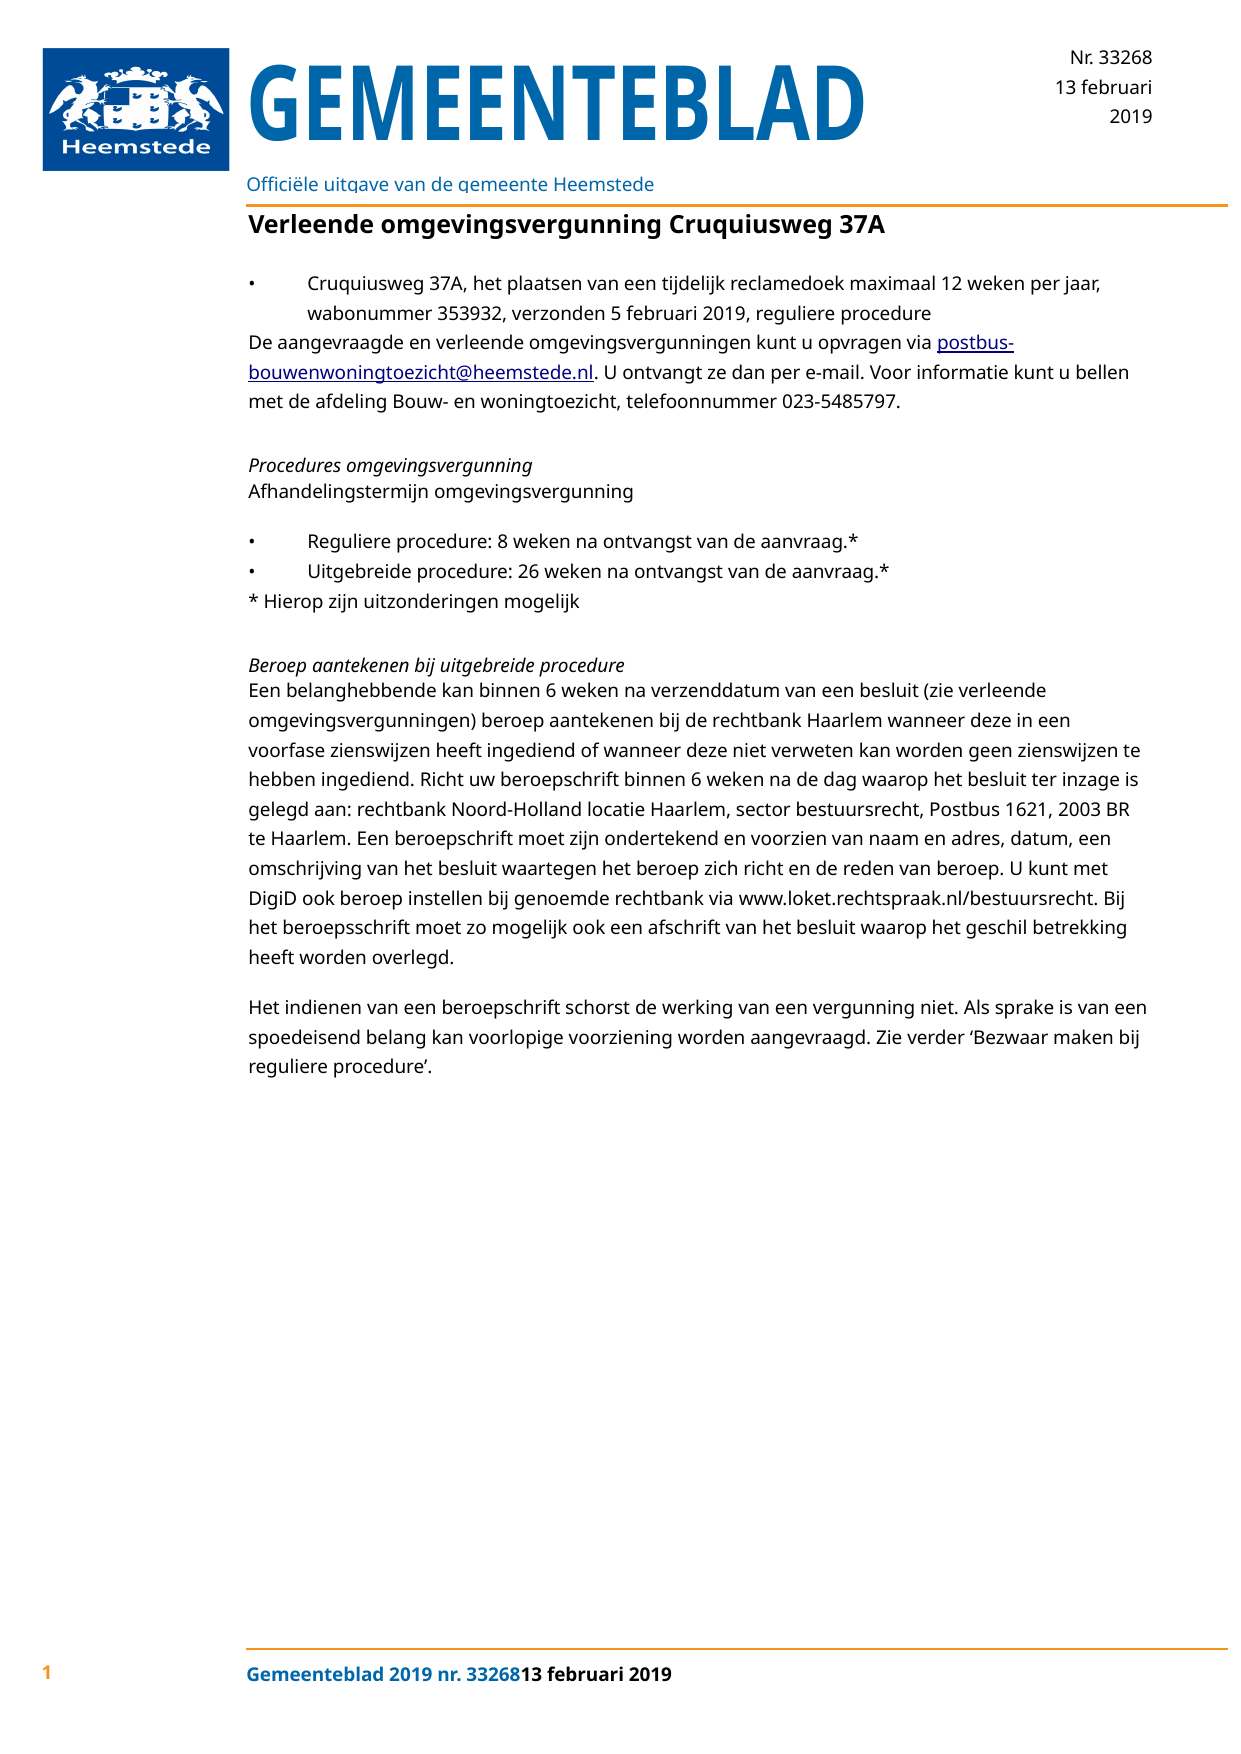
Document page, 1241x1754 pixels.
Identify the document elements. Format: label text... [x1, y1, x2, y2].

list Cruquiusweg 37A, het plaatsen van een tijdelijk reclamedoek maximaal 12 weken per jaar, wabonummer 353932, verzonden 5 februari 2019, reguliere procedure [248, 270, 1152, 326]
text De aangevraagde en verleende omgevingsvergunningen kunt u opvragen via postbus-bouwenwoningtoezicht@heemstede.nl. U ontvangt ze dan per e-mail. Voor informatie kunt u bellen met de afdeling Bouw- en woningtoezicht, telefoonnummer 023-5485797. [248, 329, 1152, 414]
picture [41, 47, 231, 172]
text Een belanghebbende kan binnen 6 weken na verzenddatum van een besluit (zie verleende omgevingsvergunningen) beroep aantekenen bij de rechtbank Haarlem wanneer deze in een voorfase zienswijzen heeft ingediend of wanneer deze niet verweten kan worden geen zienswijzen te hebben ingediend. Richt uw beroepschrift binnen 6 weken na de dag waarop het besluit ter inzage is gelegd aan: rechtbank Noord-Holland locatie Haarlem, sector bestuursrecht, Postbus 1621, 2003 BR te Haarlem. Een beroepschrift moet zijn ondertekend en voorzien van naam en adres, datum, een omschrijving van het besluit waartegen het beroep zich richt en de reden van beroep. U kunt met DigiD ook beroep instellen bij genoemde rechtbank via www.loket.rechtspraak.nl/bestuursrecht. Bij het beroepsschrift moet zo mogelijk ook een afschrift van het besluit waarop het geschil betrekking heeft worden overlegd. [248, 678, 1152, 969]
text Procedures omgevingsvergunning [248, 453, 1152, 478]
text Beroep aantekenen bij uitgebreide procedure [248, 652, 1152, 678]
text Verleende omgevingsvergunning Cruquiusweg 37A [248, 207, 1152, 241]
text Afhandelingstermijn omgevingsvergunning [248, 478, 1152, 504]
list Uitgebreide procedure: 26 weken na ontvangst van de aanvraag.* [248, 558, 1152, 584]
text Het indienen van een beroepschrift schorst de werking van een vergunning niet. Als sprake is van een spoedeisend belang kan voorlopige voorziening worden aangevraagd. Zie verder ‘Bezwaar maken bij reguliere procedure’. [248, 994, 1152, 1079]
list Reguliere procedure: 8 weken na ontvangst van de aanvraag.* [248, 529, 1152, 554]
text * Hierop zijn uitzonderingen mogelijk [248, 588, 1152, 614]
